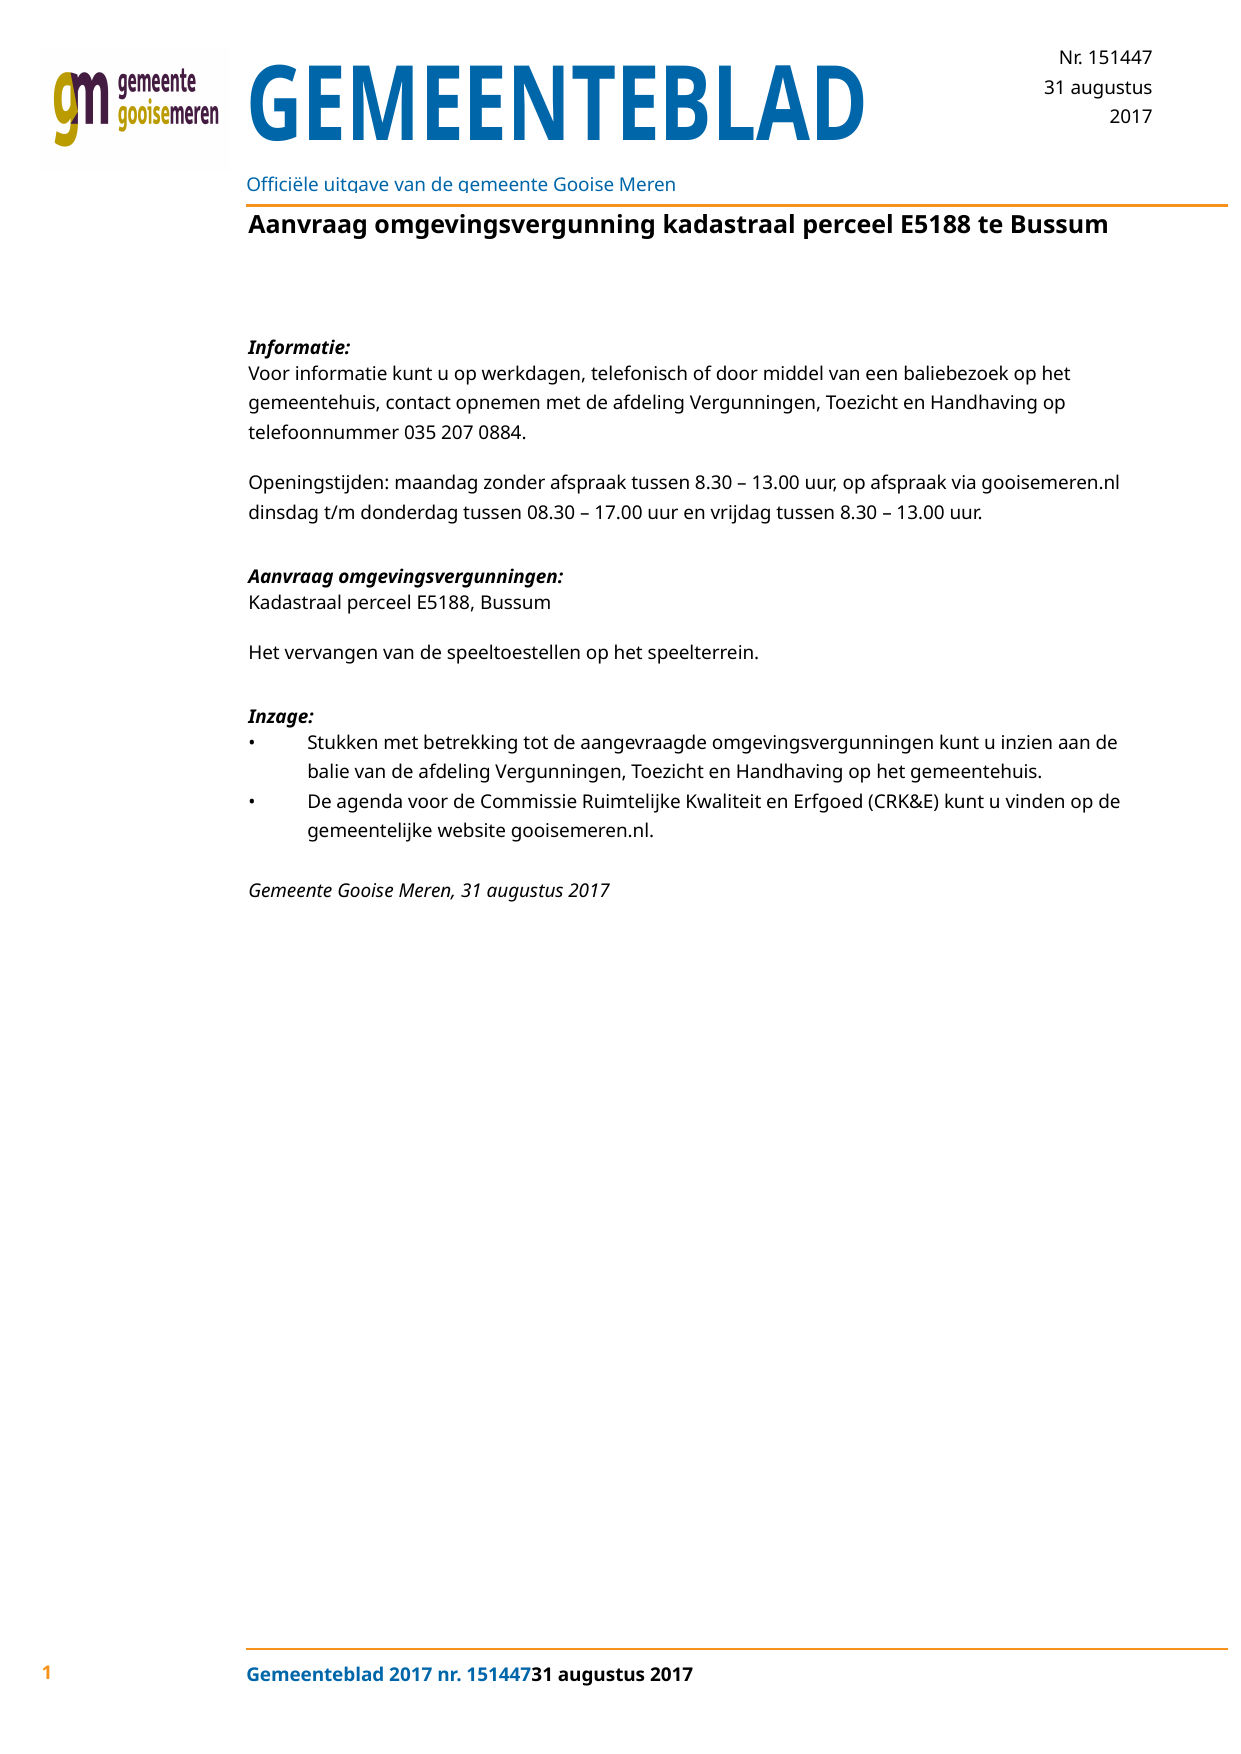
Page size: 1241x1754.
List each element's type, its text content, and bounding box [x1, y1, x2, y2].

list Stukken met betrekking tot de aangevraagde omgevingsvergunningen kunt u inzien aan de balie van de afdeling Vergunningen, Toezicht en Handhaving op het gemeentehuis. [248, 729, 1152, 784]
text Aanvraag omgevingsvergunningen: [248, 563, 1152, 589]
text Informatie: [248, 334, 1152, 360]
text Openingstijden: maandag zonder afspraak tussen 8.30 – 13.00 uur, op afspraak via gooisemeren.nl dinsdag t/m donderdag tussen 08.30 – 17.00 uur en vrijdag tussen 8.30 – 13.00 uur. [248, 469, 1152, 525]
text Gemeente Gooise Meren, 31 augustus 2017 [248, 877, 1152, 903]
text Aanvraag omgevingsvergunning kadastraal perceel E5188 te Bussum [248, 207, 1152, 241]
text Voor informatie kunt u op werkdagen, telefonisch of door middel van een baliebezoek op het gemeentehuis, contact opnemen met de afdeling Vergunningen, Toezicht en Handhaving op telefoonnummer 035 207 0884. [248, 360, 1152, 445]
picture [41, 47, 231, 172]
text Kadastraal perceel E5188, Bussum [248, 589, 1152, 614]
list De agenda voor de Commissie Ruimtelijke Kwaliteit en Erfgoed (CRK&E) kunt u vinden op de gemeentelijke website gooisemeren.nl. [248, 788, 1152, 843]
text Het vervangen van de speeltoestellen op het speelterrein. [248, 639, 1152, 665]
text Inzage: [248, 703, 1152, 729]
